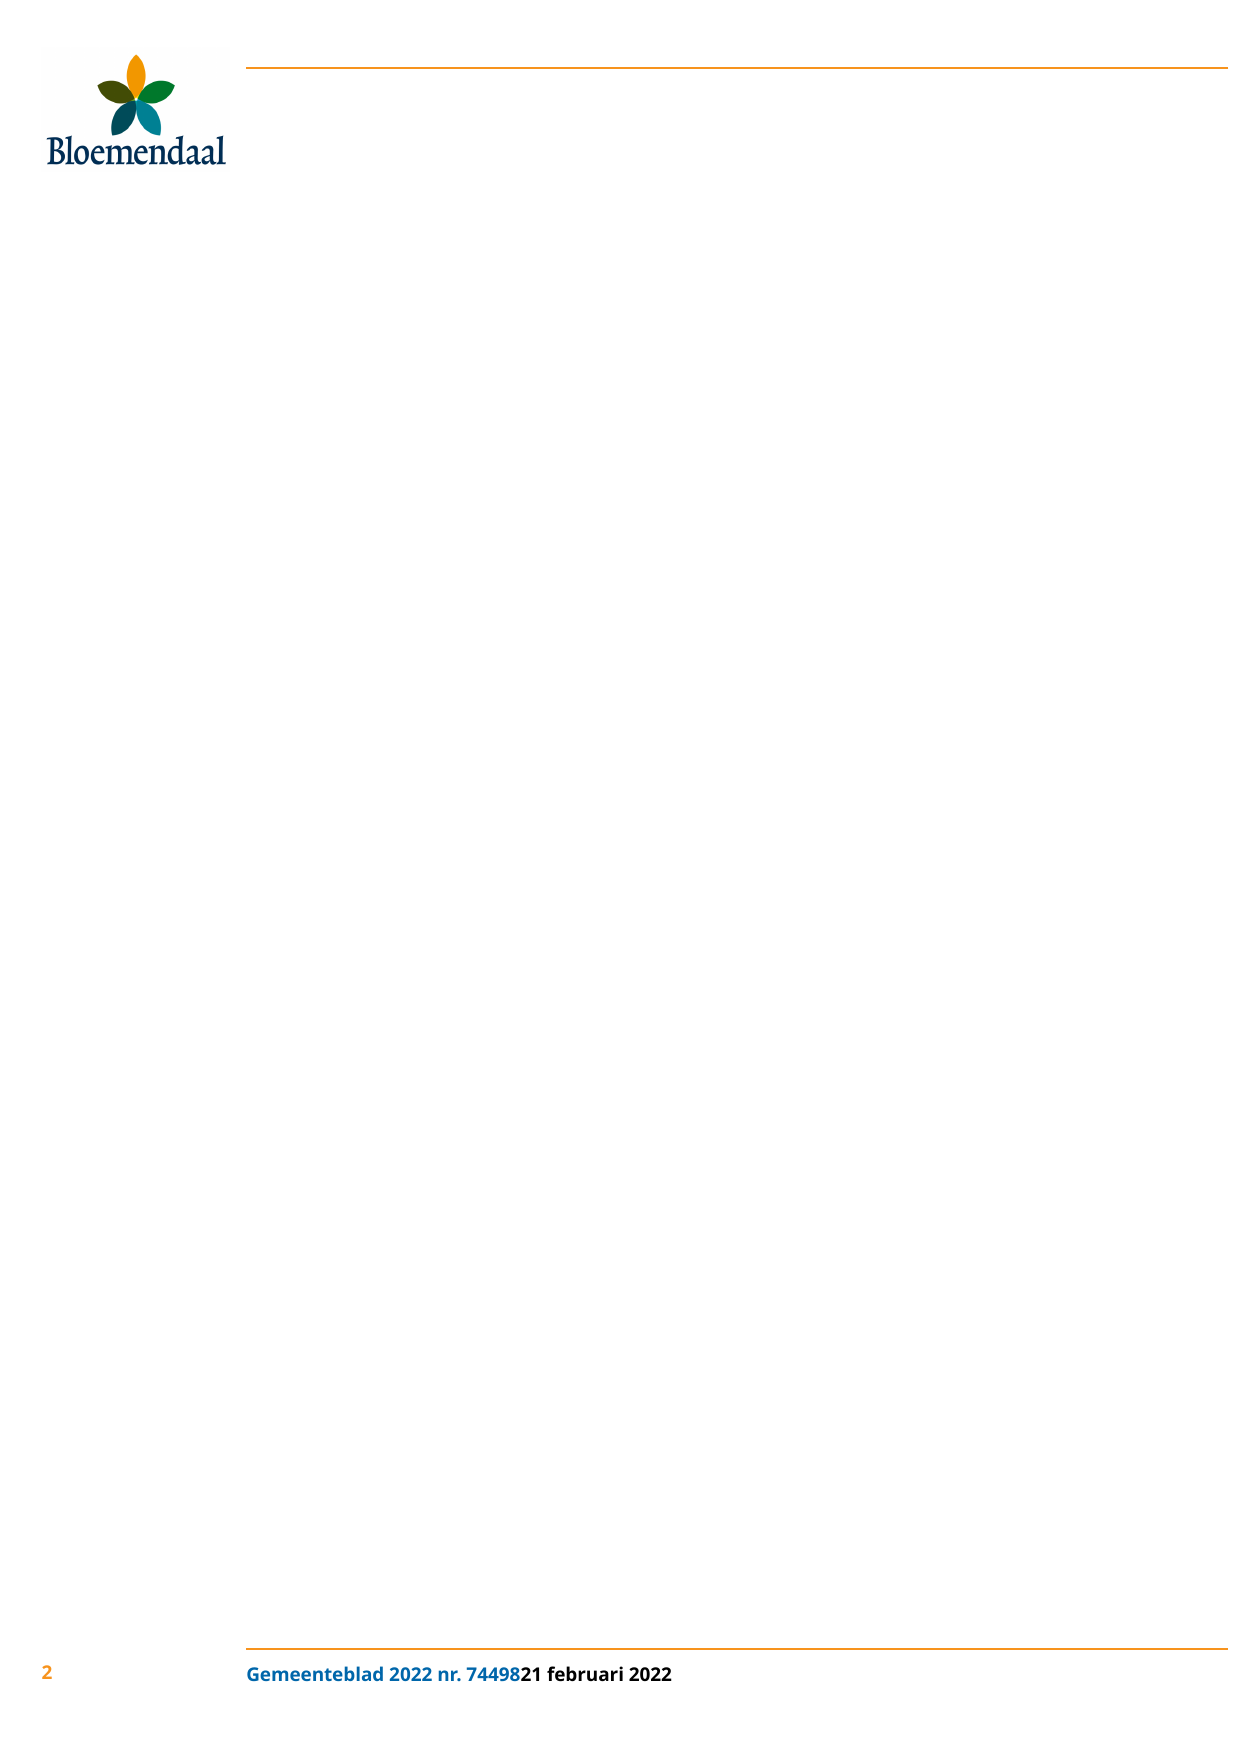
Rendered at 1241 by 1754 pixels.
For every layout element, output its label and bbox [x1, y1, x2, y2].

picture [41, 47, 231, 172]
